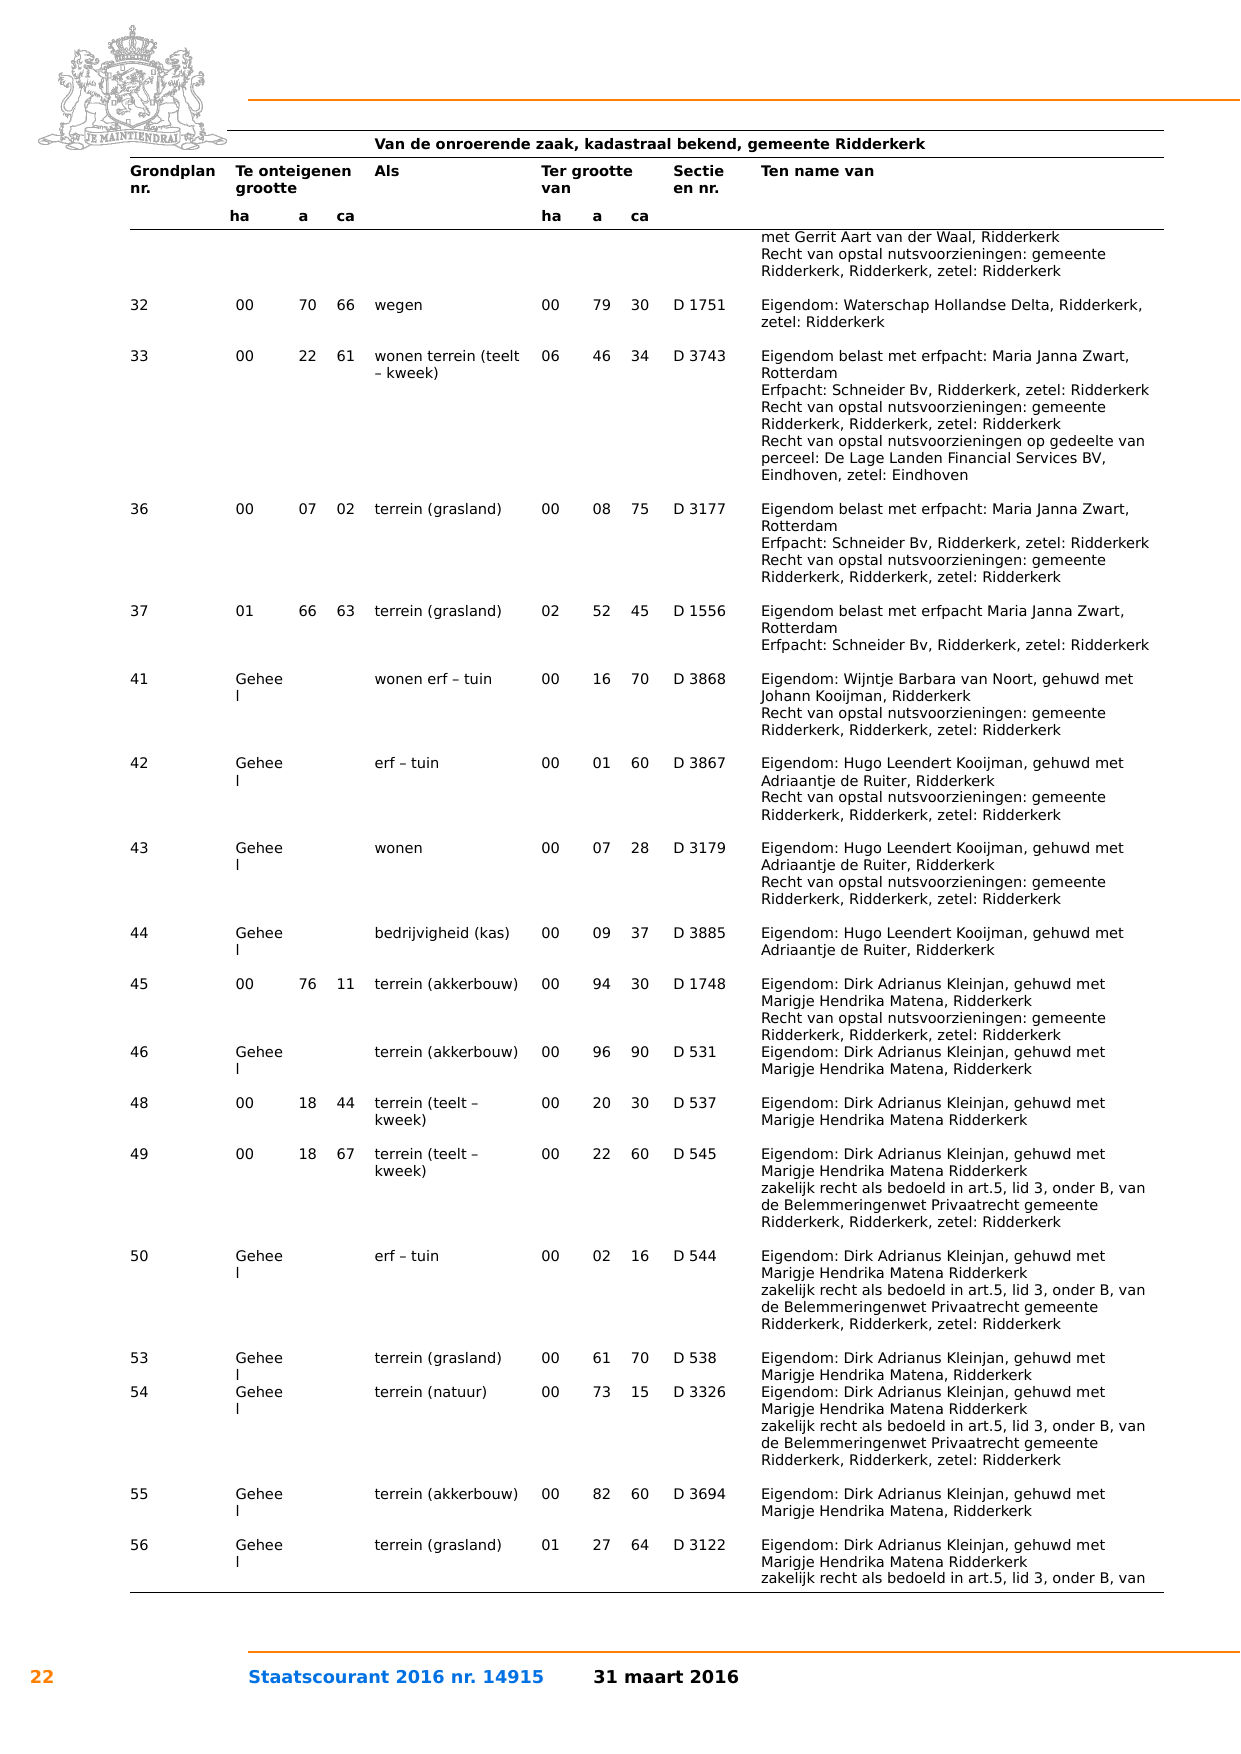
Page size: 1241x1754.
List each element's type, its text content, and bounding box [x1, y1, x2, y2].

table_cell D 3694 [667, 1486, 755, 1519]
table_cell [330, 1384, 368, 1468]
table_cell 06 [535, 348, 587, 484]
table_cell wonen [369, 840, 535, 908]
table_cell 70 [292, 297, 330, 331]
table_cell a [587, 202, 624, 229]
table_cell 02 [587, 1248, 624, 1333]
table_cell 82 [587, 1486, 624, 1519]
table_cell [625, 331, 667, 348]
table_cell [535, 1129, 587, 1146]
table_cell 00 [535, 1146, 587, 1231]
table_cell Eigendom: Dirk Adrianus Kleinjan, gehuwd met Marigje Hendrika Matena, Ridderkerk [755, 1350, 1163, 1384]
table_cell [292, 823, 330, 840]
table_cell [755, 1520, 1163, 1536]
table_cell 16 [625, 1248, 667, 1333]
table_cell [667, 823, 755, 840]
table_cell [535, 654, 587, 671]
table_cell 08 [587, 501, 624, 586]
table_cell 43 [130, 840, 229, 908]
table_cell [755, 823, 1163, 840]
table_cell D 3868 [667, 671, 755, 738]
table_cell [330, 1129, 368, 1146]
table_cell [535, 739, 587, 755]
table_cell ha [535, 202, 587, 229]
table_cell 49 [130, 1146, 229, 1231]
table_cell [130, 1520, 229, 1536]
table_cell [369, 1469, 535, 1486]
table_cell Geheel [229, 755, 292, 823]
table_cell 61 [587, 1350, 624, 1384]
table_cell [130, 823, 229, 840]
table_cell 00 [535, 1044, 587, 1078]
table_cell [330, 1469, 368, 1486]
table_cell 66 [330, 297, 368, 331]
table_cell 22 [587, 1146, 624, 1231]
table_cell 01 [535, 1536, 587, 1592]
table_cell [587, 1129, 624, 1146]
table_cell Eigendom: Wijntje Barbara van Noort, gehuwd met Johann Kooijman, Ridderkerk Recht van opstal nutsvoorzieningen: gemeente Ridderkerk, Ridderkerk, zetel: Ridderkerk [755, 671, 1163, 738]
table_cell 66 [292, 603, 330, 653]
table_cell Sectie en nr. [667, 158, 755, 229]
table_header Van de onroerende zaak, kadastraal bekend, gemeente Ridderkerk [369, 131, 1163, 157]
table_cell terrein (akkerbouw) [369, 1486, 535, 1519]
table_cell [535, 1520, 587, 1536]
table_cell [625, 823, 667, 840]
table_cell [229, 1231, 292, 1248]
table_cell [369, 280, 535, 297]
table_cell [667, 1231, 755, 1248]
table_cell D 1556 [667, 603, 755, 653]
table_cell [535, 280, 587, 297]
table_cell [587, 331, 624, 348]
table_cell [625, 1520, 667, 1536]
table_cell 18 [292, 1095, 330, 1129]
table_cell [330, 823, 368, 840]
table_cell Eigendom: Dirk Adrianus Kleinjan, gehuwd met Marigje Hendrika Matena Ridderkerk [755, 1095, 1163, 1129]
table_cell D 531 [667, 1044, 755, 1078]
table_cell 28 [625, 840, 667, 908]
table_cell [130, 654, 229, 671]
table_cell D 3179 [667, 840, 755, 908]
table_cell 00 [229, 976, 292, 1044]
table_cell [755, 739, 1163, 755]
table_cell [229, 959, 292, 976]
table_cell 41 [130, 671, 229, 738]
table_cell 00 [229, 348, 292, 484]
table_cell [587, 1333, 624, 1350]
table_cell terrein (grasland) [369, 603, 535, 653]
table_cell D 3743 [667, 348, 755, 484]
table_cell [130, 1231, 229, 1248]
table_cell [292, 908, 330, 925]
table_cell [292, 1044, 330, 1078]
table_cell 02 [535, 603, 587, 653]
table_cell [625, 654, 667, 671]
table_cell 70 [625, 671, 667, 738]
table_cell [667, 1333, 755, 1350]
table_cell met Gerrit Aart van der Waal, Ridderkerk Recht van opstal nutsvoorzieningen: gemeente Ridderkerk, Ridderkerk, zetel: Ridderkerk [755, 230, 1163, 280]
table_cell Eigendom: Hugo Leendert Kooijman, gehuwd met Adriaantje de Ruiter, Ridderkerk [755, 925, 1163, 959]
table_cell [369, 823, 535, 840]
table_cell [587, 230, 624, 280]
table_cell [292, 1350, 330, 1384]
table_cell Eigendom belast met erfpacht: Maria Janna Zwart, Rotterdam Erfpacht: Schneider Bv, Ridderkerk, zetel: Ridderkerk Recht van opstal nutsvoorzieningen: gemeente Ridderkerk, Ridderkerk, zetel: Ridderkerk Recht van opstal nutsvoorzieningen op gedeelte van perceel: De Lage Landen Financial Services BV, Eindhoven, zetel: Eindhoven [755, 348, 1163, 484]
table_cell [535, 586, 587, 603]
table_cell [369, 654, 535, 671]
table_cell [369, 1520, 535, 1536]
table_cell [535, 230, 587, 280]
table_cell 27 [587, 1536, 624, 1592]
table_cell 00 [229, 1146, 292, 1231]
table_cell 96 [587, 1044, 624, 1078]
table_cell bedrijvigheid (kas) [369, 925, 535, 959]
table_cell [535, 1231, 587, 1248]
table_cell [330, 280, 368, 297]
table_cell 00 [535, 925, 587, 959]
table_cell [369, 739, 535, 755]
table_cell [130, 484, 229, 501]
table_cell [535, 1078, 587, 1095]
table_cell [330, 1520, 368, 1536]
table_cell [369, 484, 535, 501]
table_cell 09 [587, 925, 624, 959]
table_cell 07 [587, 840, 624, 908]
table_cell [330, 1044, 368, 1078]
table_cell 56 [130, 1536, 229, 1592]
table_cell Geheel [229, 840, 292, 908]
table_cell [330, 1333, 368, 1350]
table_cell D 538 [667, 1350, 755, 1384]
table_cell erf – tuin [369, 755, 535, 823]
table_cell [229, 1520, 292, 1536]
table_cell 00 [229, 1095, 292, 1129]
table_cell [229, 1333, 292, 1350]
table_cell [229, 1129, 292, 1146]
table_cell [292, 586, 330, 603]
table_cell [229, 586, 292, 603]
table_cell [625, 586, 667, 603]
table_cell [667, 331, 755, 348]
table_cell [330, 654, 368, 671]
table_cell [229, 654, 292, 671]
table_cell 00 [229, 297, 292, 331]
table_cell 37 [130, 603, 229, 653]
table_cell terrein (akkerbouw) [369, 976, 535, 1044]
table_cell [755, 331, 1163, 348]
table_cell [755, 959, 1163, 976]
table_cell [369, 1333, 535, 1350]
table_cell Geheel [229, 1350, 292, 1384]
table_cell 20 [587, 1095, 624, 1129]
table_cell [330, 1231, 368, 1248]
table_cell [292, 1078, 330, 1095]
table_cell [292, 1536, 330, 1592]
table_cell [667, 1129, 755, 1146]
table_cell [587, 823, 624, 840]
table_cell Eigendom: Dirk Adrianus Kleinjan, gehuwd met Marigje Hendrika Matena Ridderkerk zakelijk recht als bedoeld in art.5, lid 3, onder B, van [755, 1536, 1163, 1592]
table_cell Grondplan nr. [130, 158, 229, 229]
table_cell 36 [130, 501, 229, 586]
table_cell [625, 280, 667, 297]
table_cell [330, 755, 368, 823]
table_cell 45 [625, 603, 667, 653]
table_cell 50 [130, 1248, 229, 1333]
table_cell 01 [587, 755, 624, 823]
table_cell 53 [130, 1350, 229, 1384]
table_cell 00 [535, 1486, 587, 1519]
table_cell D 544 [667, 1248, 755, 1333]
table_cell 16 [587, 671, 624, 738]
table_cell ca [625, 202, 667, 229]
table_cell [625, 908, 667, 925]
table_cell [667, 1469, 755, 1486]
table_cell [535, 484, 587, 501]
table_cell 46 [130, 1044, 229, 1078]
table_cell [292, 1384, 330, 1468]
table_cell [292, 230, 330, 280]
table_cell a [292, 202, 330, 229]
table_cell [755, 280, 1163, 297]
table_cell [667, 280, 755, 297]
table_cell Ter grootte van [535, 158, 667, 202]
table_cell terrein (natuur) [369, 1384, 535, 1468]
table_cell 11 [330, 976, 368, 1044]
table_cell [369, 959, 535, 976]
table_cell 07 [292, 501, 330, 586]
table_cell [535, 908, 587, 925]
table_cell [330, 739, 368, 755]
table_cell [130, 739, 229, 755]
table_cell [130, 331, 229, 348]
table_cell [130, 1333, 229, 1350]
table_cell [292, 1469, 330, 1486]
table_cell Eigendom: Dirk Adrianus Kleinjan, gehuwd met Marigje Hendrika Matena, Ridderkerk Recht van opstal nutsvoorzieningen: gemeente Ridderkerk, Ridderkerk, zetel: Ridderkerk [755, 976, 1163, 1044]
table_cell 15 [625, 1384, 667, 1468]
table_cell Eigendom: Dirk Adrianus Kleinjan, gehuwd met Marigje Hendrika Matena, Ridderkerk [755, 1486, 1163, 1519]
table_cell erf – tuin [369, 1248, 535, 1333]
table_cell 22 [292, 348, 330, 484]
table_cell Eigendom: Hugo Leendert Kooijman, gehuwd met Adriaantje de Ruiter, Ridderkerk Recht van opstal nutsvoorzieningen: gemeente Ridderkerk, Ridderkerk, zetel: Ridderkerk [755, 840, 1163, 908]
table_cell 70 [625, 1350, 667, 1384]
table_cell 48 [130, 1095, 229, 1129]
table_cell 00 [535, 1248, 587, 1333]
table_cell 44 [330, 1095, 368, 1129]
table_cell Geheel [229, 1044, 292, 1078]
table_cell Eigendom: Dirk Adrianus Kleinjan, gehuwd met Marigje Hendrika Matena Ridderkerk zakelijk recht als bedoeld in art.5, lid 3, onder B, van de Belemmeringenwet Privaatrecht gemeente Ridderkerk, Ridderkerk, zetel: Ridderkerk [755, 1384, 1163, 1468]
table_cell 54 [130, 1384, 229, 1468]
table_cell [625, 484, 667, 501]
table_cell 45 [130, 976, 229, 1044]
table_cell [229, 331, 292, 348]
table_cell [625, 959, 667, 976]
table_cell [292, 925, 330, 959]
table_cell [625, 230, 667, 280]
table_cell [755, 908, 1163, 925]
table_cell [130, 280, 229, 297]
table_cell D 3326 [667, 1384, 755, 1468]
table_cell 30 [625, 1095, 667, 1129]
table_cell terrein (grasland) [369, 1350, 535, 1384]
table_cell [292, 840, 330, 908]
table_cell [587, 739, 624, 755]
table_cell [130, 1078, 229, 1095]
table_cell D 3177 [667, 501, 755, 586]
table_cell Geheel [229, 1384, 292, 1468]
table_cell [292, 280, 330, 297]
table_cell [130, 959, 229, 976]
table_cell [587, 959, 624, 976]
table_cell Geheel [229, 671, 292, 738]
table_cell 37 [625, 925, 667, 959]
table_cell 00 [535, 297, 587, 331]
table_cell Eigendom: Dirk Adrianus Kleinjan, gehuwd met Marigje Hendrika Matena Ridderkerk zakelijk recht als bedoeld in art.5, lid 3, onder B, van de Belemmeringenwet Privaatrecht gemeente Ridderkerk, Ridderkerk, zetel: Ridderkerk [755, 1248, 1163, 1333]
table_cell [229, 908, 292, 925]
table_cell 55 [130, 1486, 229, 1519]
table_cell [625, 1129, 667, 1146]
table_cell [330, 331, 368, 348]
table_cell [535, 1469, 587, 1486]
table_cell [587, 908, 624, 925]
table_cell [625, 739, 667, 755]
table_cell [755, 1231, 1163, 1248]
table_cell 73 [587, 1384, 624, 1468]
table_cell terrein (grasland) [369, 1536, 535, 1592]
table_cell [755, 1333, 1163, 1350]
table_cell terrein (teelt – kweek) [369, 1095, 535, 1129]
table_cell [292, 739, 330, 755]
table_cell 00 [535, 501, 587, 586]
table_cell [130, 586, 229, 603]
table_cell [667, 654, 755, 671]
table_cell 00 [535, 976, 587, 1044]
table_cell D 3867 [667, 755, 755, 823]
table_cell 00 [535, 840, 587, 908]
table_cell 01 [229, 603, 292, 653]
table_cell 61 [330, 348, 368, 484]
picture [38, 25, 227, 150]
table_cell [292, 484, 330, 501]
table_cell [667, 484, 755, 501]
table_cell [369, 586, 535, 603]
table_cell Geheel [229, 1536, 292, 1592]
table_cell [535, 331, 587, 348]
table_cell [369, 1078, 535, 1095]
table_cell [667, 908, 755, 925]
table_cell [330, 586, 368, 603]
table_cell D 1751 [667, 297, 755, 331]
table_cell terrein (grasland) [369, 501, 535, 586]
table_cell [667, 230, 755, 280]
table_cell 75 [625, 501, 667, 586]
table_cell [292, 1333, 330, 1350]
table_cell 60 [625, 1146, 667, 1231]
table_cell 94 [587, 976, 624, 1044]
table_cell [330, 1486, 368, 1519]
table_cell [587, 1231, 624, 1248]
table_cell [587, 1469, 624, 1486]
table_cell [667, 739, 755, 755]
table_cell [330, 230, 368, 280]
table_cell [369, 331, 535, 348]
table_cell [330, 840, 368, 908]
table_cell Eigendom belast met erfpacht: Maria Janna Zwart, Rotterdam Erfpacht: Schneider Bv, Ridderkerk, zetel: Ridderkerk Recht van opstal nutsvoorzieningen: gemeente Ridderkerk, Ridderkerk, zetel: Ridderkerk [755, 501, 1163, 586]
table_cell [130, 1469, 229, 1486]
table_cell 52 [587, 603, 624, 653]
table_cell [667, 959, 755, 976]
table_cell [330, 1536, 368, 1592]
table_cell [587, 280, 624, 297]
table_cell ha [229, 202, 292, 229]
table_cell [625, 1231, 667, 1248]
table_cell [292, 1486, 330, 1519]
table_cell [667, 586, 755, 603]
table_cell Geheel [229, 1486, 292, 1519]
table_cell [330, 1078, 368, 1095]
table_cell [535, 823, 587, 840]
table_cell 32 [130, 297, 229, 331]
table_cell ca [330, 202, 368, 229]
table_cell [229, 1469, 292, 1486]
table_cell [292, 959, 330, 976]
table_cell [292, 1231, 330, 1248]
table_cell D 3122 [667, 1536, 755, 1592]
table_cell Eigendom: Hugo Leendert Kooijman, gehuwd met Adriaantje de Ruiter, Ridderkerk Recht van opstal nutsvoorzieningen: gemeente Ridderkerk, Ridderkerk, zetel: Ridderkerk [755, 755, 1163, 823]
table_cell [292, 755, 330, 823]
table_cell 46 [587, 348, 624, 484]
table_cell [330, 484, 368, 501]
table_cell [625, 1469, 667, 1486]
table_cell [330, 959, 368, 976]
table_cell Eigendom belast met erfpacht Maria Janna Zwart, Rotterdam Erfpacht: Schneider Bv, Ridderkerk, zetel: Ridderkerk [755, 603, 1163, 653]
table_cell 33 [130, 348, 229, 484]
table_cell [535, 1333, 587, 1350]
table_cell Eigendom: Waterschap Hollandse Delta, Ridderkerk, zetel: Ridderkerk [755, 297, 1163, 331]
table_cell [369, 230, 535, 280]
table_cell 00 [535, 1350, 587, 1384]
table_cell [330, 908, 368, 925]
table_cell [755, 654, 1163, 671]
table_cell [755, 1469, 1163, 1486]
table_cell 90 [625, 1044, 667, 1078]
table_cell [330, 925, 368, 959]
table_cell [755, 586, 1163, 603]
table_cell 00 [535, 1384, 587, 1468]
table_cell [587, 484, 624, 501]
table_cell 00 [535, 671, 587, 738]
table_cell 30 [625, 297, 667, 331]
table_cell [292, 1520, 330, 1536]
table_cell terrein (teelt – kweek) [369, 1146, 535, 1231]
table_cell Als [369, 158, 535, 229]
table_cell D 537 [667, 1095, 755, 1129]
table_cell [330, 671, 368, 738]
table_cell 44 [130, 925, 229, 959]
table_cell Eigendom: Dirk Adrianus Kleinjan, gehuwd met Marigje Hendrika Matena, Ridderkerk [755, 1044, 1163, 1078]
table_cell 30 [625, 976, 667, 1044]
table_cell [755, 1078, 1163, 1095]
table_cell Te onteigenen grootte [229, 158, 368, 202]
table_cell [229, 484, 292, 501]
table_cell [292, 671, 330, 738]
table_cell [535, 959, 587, 976]
table_cell D 545 [667, 1146, 755, 1231]
table_cell [755, 484, 1163, 501]
table_cell 00 [535, 755, 587, 823]
table_cell [292, 1248, 330, 1333]
table_cell 02 [330, 501, 368, 586]
table_cell D 1748 [667, 976, 755, 1044]
table_cell wegen [369, 297, 535, 331]
table_cell [369, 1231, 535, 1248]
table_cell [229, 230, 292, 280]
table_cell 63 [330, 603, 368, 653]
table_cell [587, 586, 624, 603]
table_cell Geheel [229, 925, 292, 959]
table_cell [229, 823, 292, 840]
table_cell 34 [625, 348, 667, 484]
table_cell 60 [625, 755, 667, 823]
table_cell [625, 1333, 667, 1350]
table_cell [292, 654, 330, 671]
table_cell [130, 1129, 229, 1146]
table_cell 18 [292, 1146, 330, 1231]
table_cell D 3885 [667, 925, 755, 959]
table_cell [292, 331, 330, 348]
table_cell [667, 1520, 755, 1536]
table_cell [369, 908, 535, 925]
table_cell [625, 1078, 667, 1095]
table_cell wonen terrein (teelt – kweek) [369, 348, 535, 484]
table_cell 79 [587, 297, 624, 331]
table_cell [369, 1129, 535, 1146]
table_cell [130, 230, 229, 280]
table_header [130, 131, 368, 157]
table_cell [587, 1520, 624, 1536]
table_cell Eigendom: Dirk Adrianus Kleinjan, gehuwd met Marigje Hendrika Matena Ridderkerk zakelijk recht als bedoeld in art.5, lid 3, onder B, van de Belemmeringenwet Privaatrecht gemeente Ridderkerk, Ridderkerk, zetel: Ridderkerk [755, 1146, 1163, 1231]
table_cell [667, 1078, 755, 1095]
table_cell 42 [130, 755, 229, 823]
table_cell Geheel [229, 1248, 292, 1333]
table_cell wonen erf – tuin [369, 671, 535, 738]
table_cell 76 [292, 976, 330, 1044]
table_cell 67 [330, 1146, 368, 1231]
table_cell [292, 1129, 330, 1146]
table_cell [130, 908, 229, 925]
table_cell Ten name van [755, 158, 1163, 229]
table_cell [229, 1078, 292, 1095]
table_cell 60 [625, 1486, 667, 1519]
table_cell [330, 1350, 368, 1384]
table_cell [587, 1078, 624, 1095]
table_cell [755, 1129, 1163, 1146]
table_cell 00 [535, 1095, 587, 1129]
table_cell [229, 280, 292, 297]
table_cell [330, 1248, 368, 1333]
table_cell terrein (akkerbouw) [369, 1044, 535, 1078]
table_cell [229, 739, 292, 755]
table_cell [587, 654, 624, 671]
table_cell 00 [229, 501, 292, 586]
table_cell 64 [625, 1536, 667, 1592]
